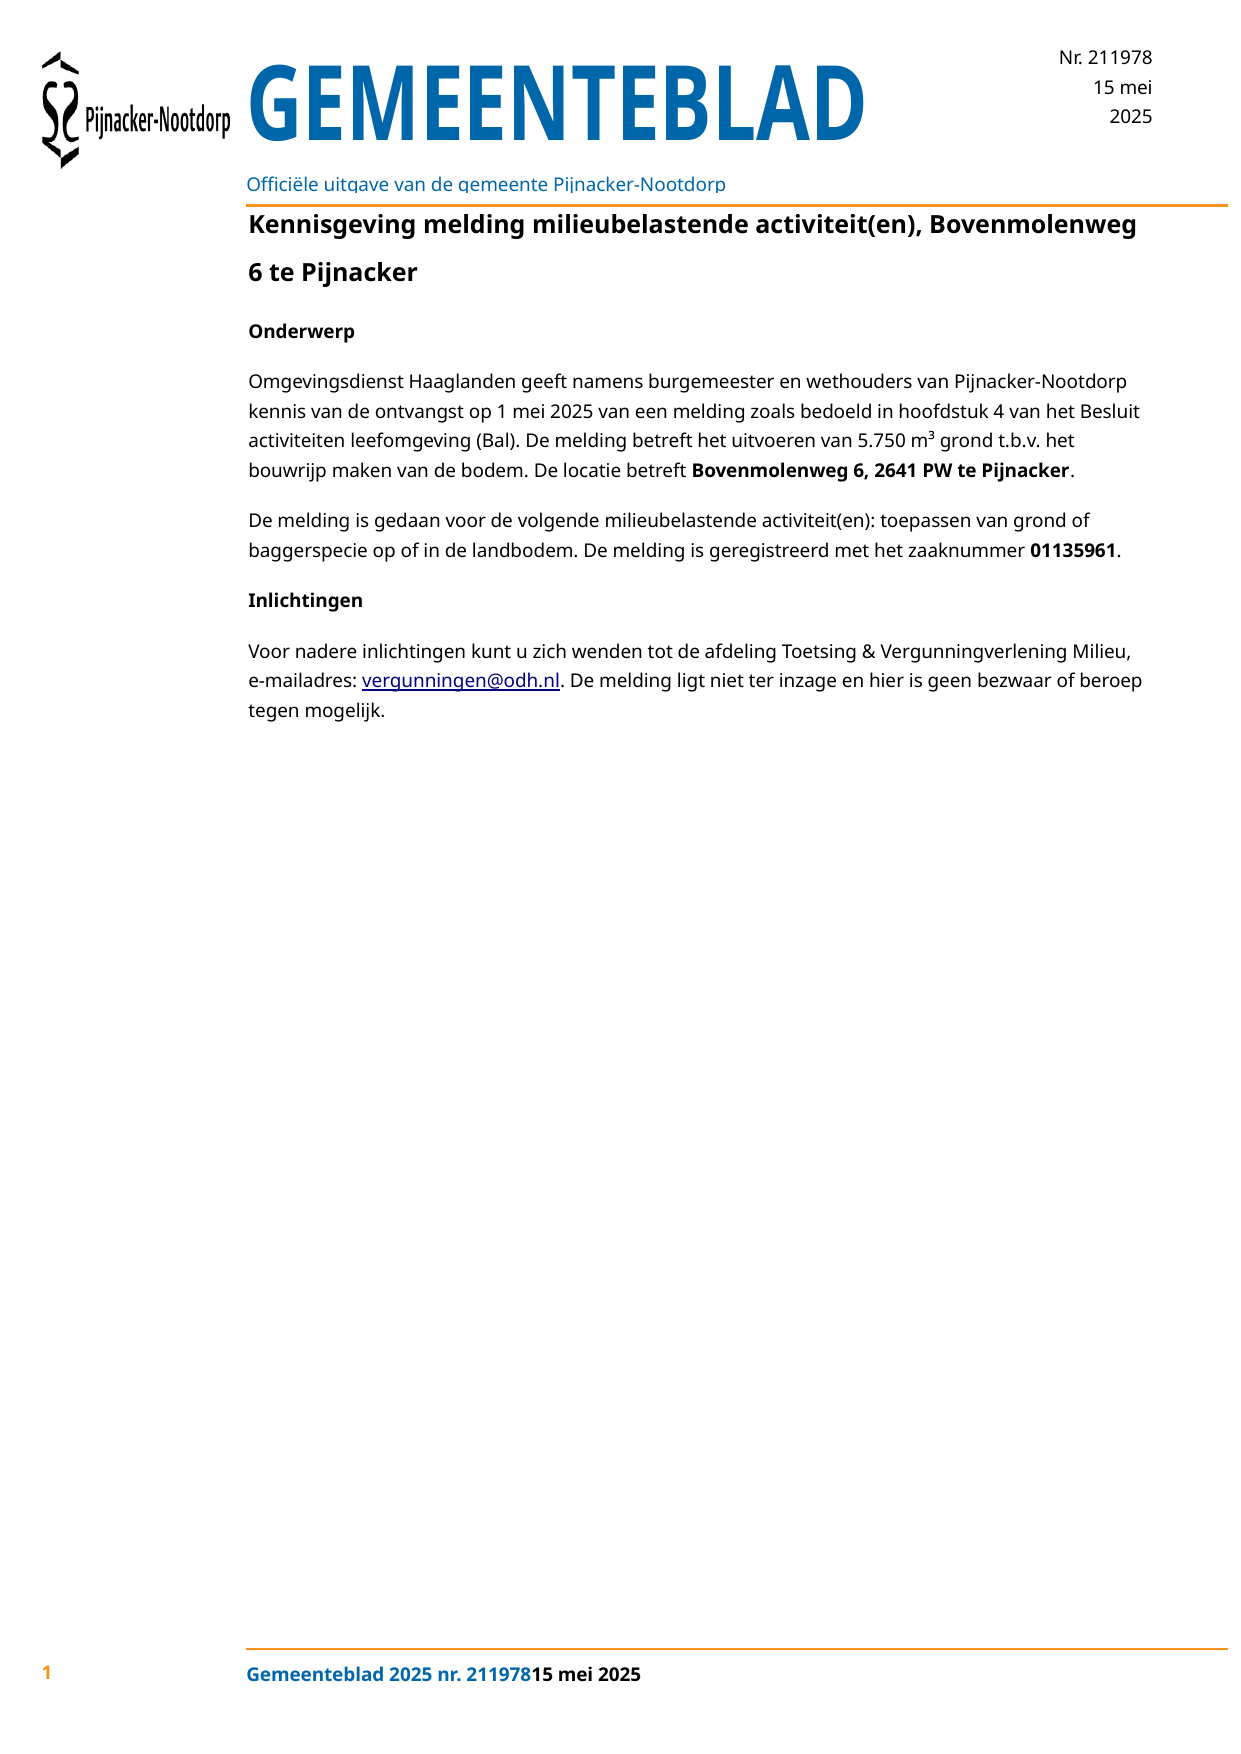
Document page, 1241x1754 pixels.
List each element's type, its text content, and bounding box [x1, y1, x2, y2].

text Omgevingsdienst Haaglanden geeft namens burgemeester en wethouders van Pijnacker-Nootdorp kennis van de ontvangst op 1 mei 2025 van een melding zoals bedoeld in hoofdstuk 4 van het Besluit activiteiten leefomgeving (Bal). De melding betreft het uitvoeren van 5.750 m³ grond t.b.v. het bouwrijp maken van de bodem. De locatie betreft Bovenmolenweg 6, 2641 PW te Pijnacker. [248, 368, 1152, 483]
text De melding is gedaan voor de volgende milieubelastende activiteit(en): toepassen van grond of baggerspecie op of in de landbodem. De melding is geregistreerd met het zaaknummer 01135961. [248, 507, 1152, 563]
text Voor nadere inlichtingen kunt u zich wenden tot de afdeling Toetsing & Vergunningverlening Milieu, e-mailadres: vergunningen@odh.nl. De melding ligt niet ter inzage en hier is geen bezwaar of beroep tegen mogelijk. [248, 638, 1152, 723]
text Inlichtingen [248, 587, 1152, 613]
picture [41, 47, 231, 172]
text Onderwerp [248, 318, 1152, 344]
text Kennisgeving melding milieubelastende activiteit(en), Bovenmolenweg 6 te Pijnacker [248, 207, 1152, 288]
